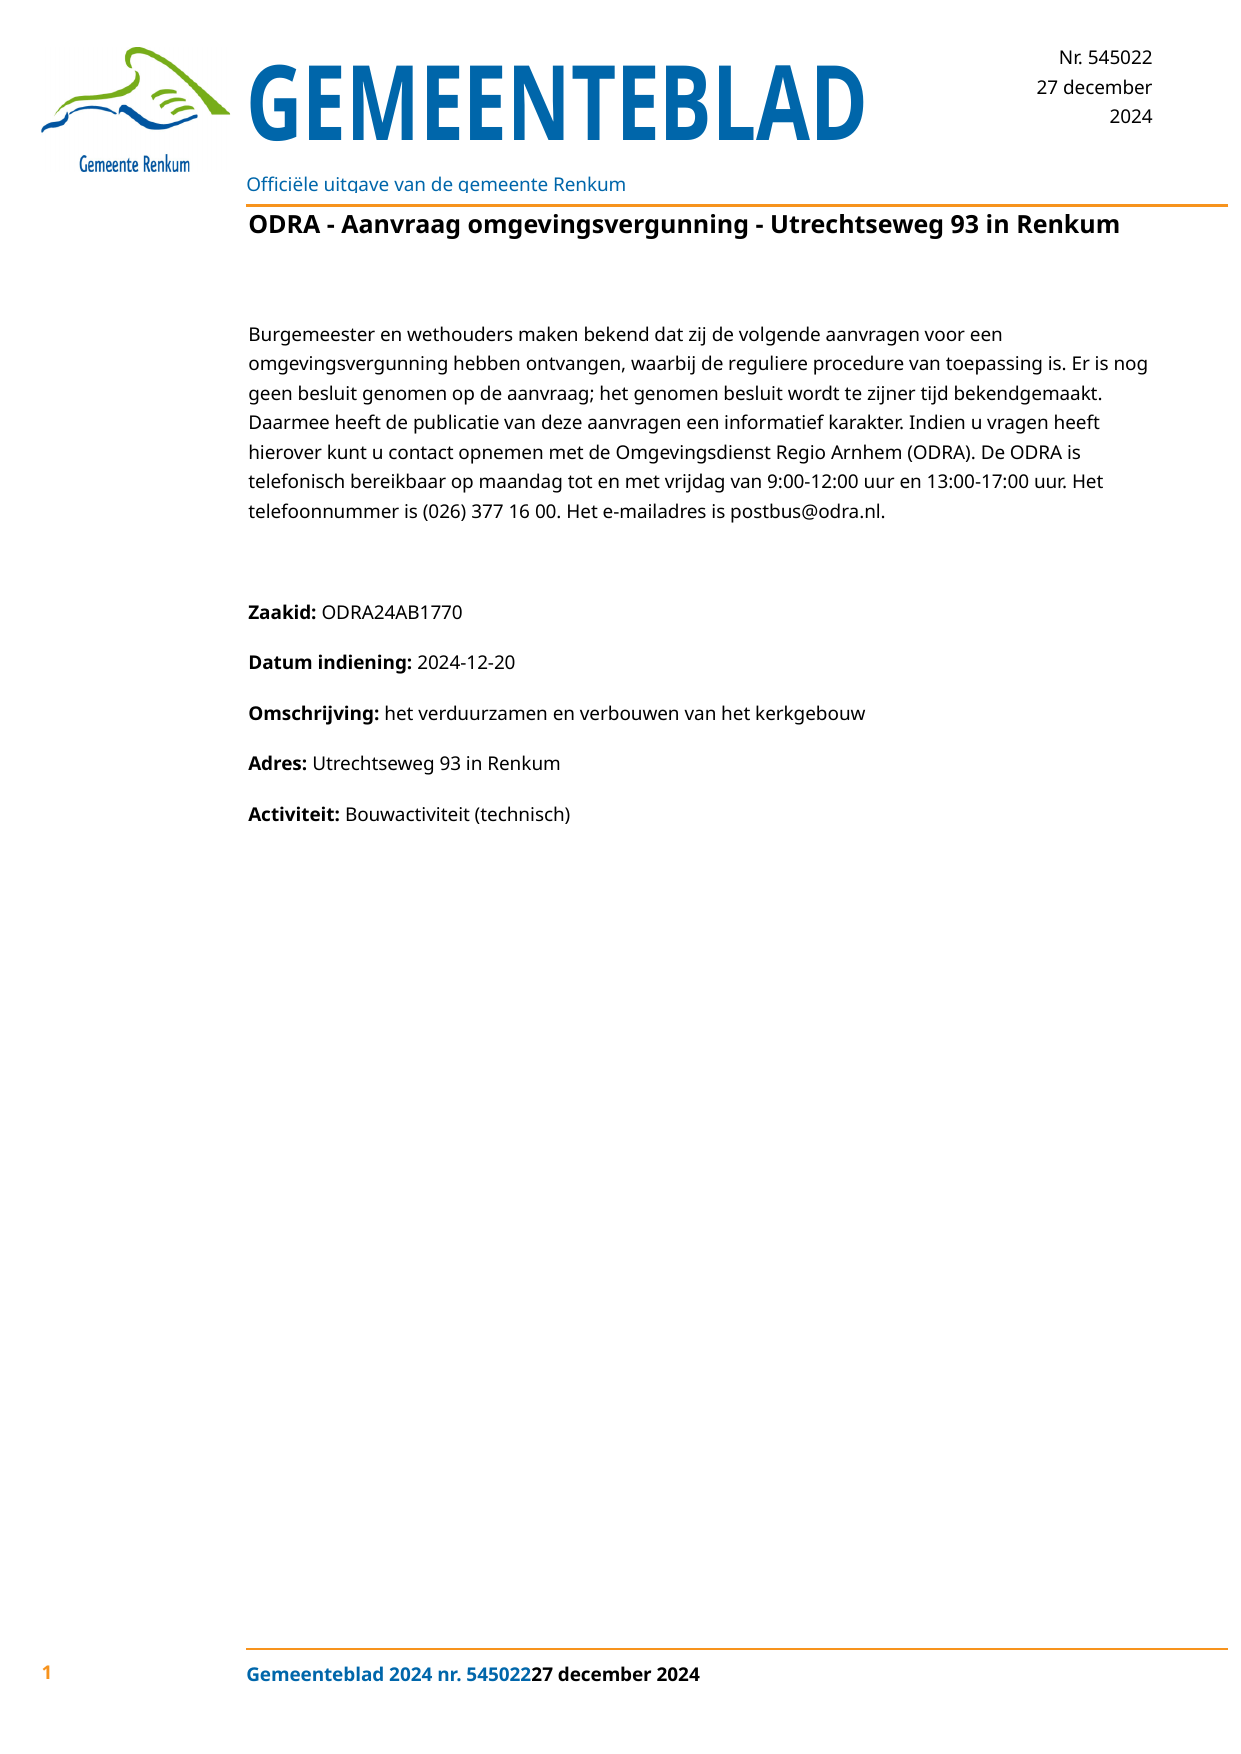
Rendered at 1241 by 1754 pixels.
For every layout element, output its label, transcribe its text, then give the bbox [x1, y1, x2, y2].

picture [41, 47, 231, 172]
text ODRA - Aanvraag omgevingsvergunning - Utrechtseweg 93 in Renkum [248, 207, 1152, 241]
text Activiteit: Bouwactiviteit (technisch) [248, 801, 1152, 826]
text Zaakid: ODRA24AB1770 [248, 599, 1152, 625]
text Omschrijving: het verduurzamen en verbouwen van het kerkgebouw [248, 700, 1152, 726]
text Datum indiening: 2024-12-20 [248, 649, 1152, 675]
text Burgemeester en wethouders maken bekend dat zij de volgende aanvragen voor een omgevingsvergunning hebben ontvangen, waarbij de reguliere procedure van toepassing is. Er is nog geen besluit genomen op de aanvraag; het genomen besluit wordt te zijner tijd bekendgemaakt. Daarmee heeft de publicatie van deze aanvragen een informatief karakter. Indien u vragen heeft hierover kunt u contact opnemen met de Omgevingsdienst Regio Arnhem (ODRA). De ODRA is telefonisch bereikbaar op maandag tot en met vrijdag van 9:00-12:00 uur en 13:00-17:00 uur. Het telefoonnummer is (026) 377 16 00. Het e-mailadres is postbus@odra.nl. [248, 321, 1152, 524]
text Adres: Utrechtseweg 93 in Renkum [248, 750, 1152, 776]
